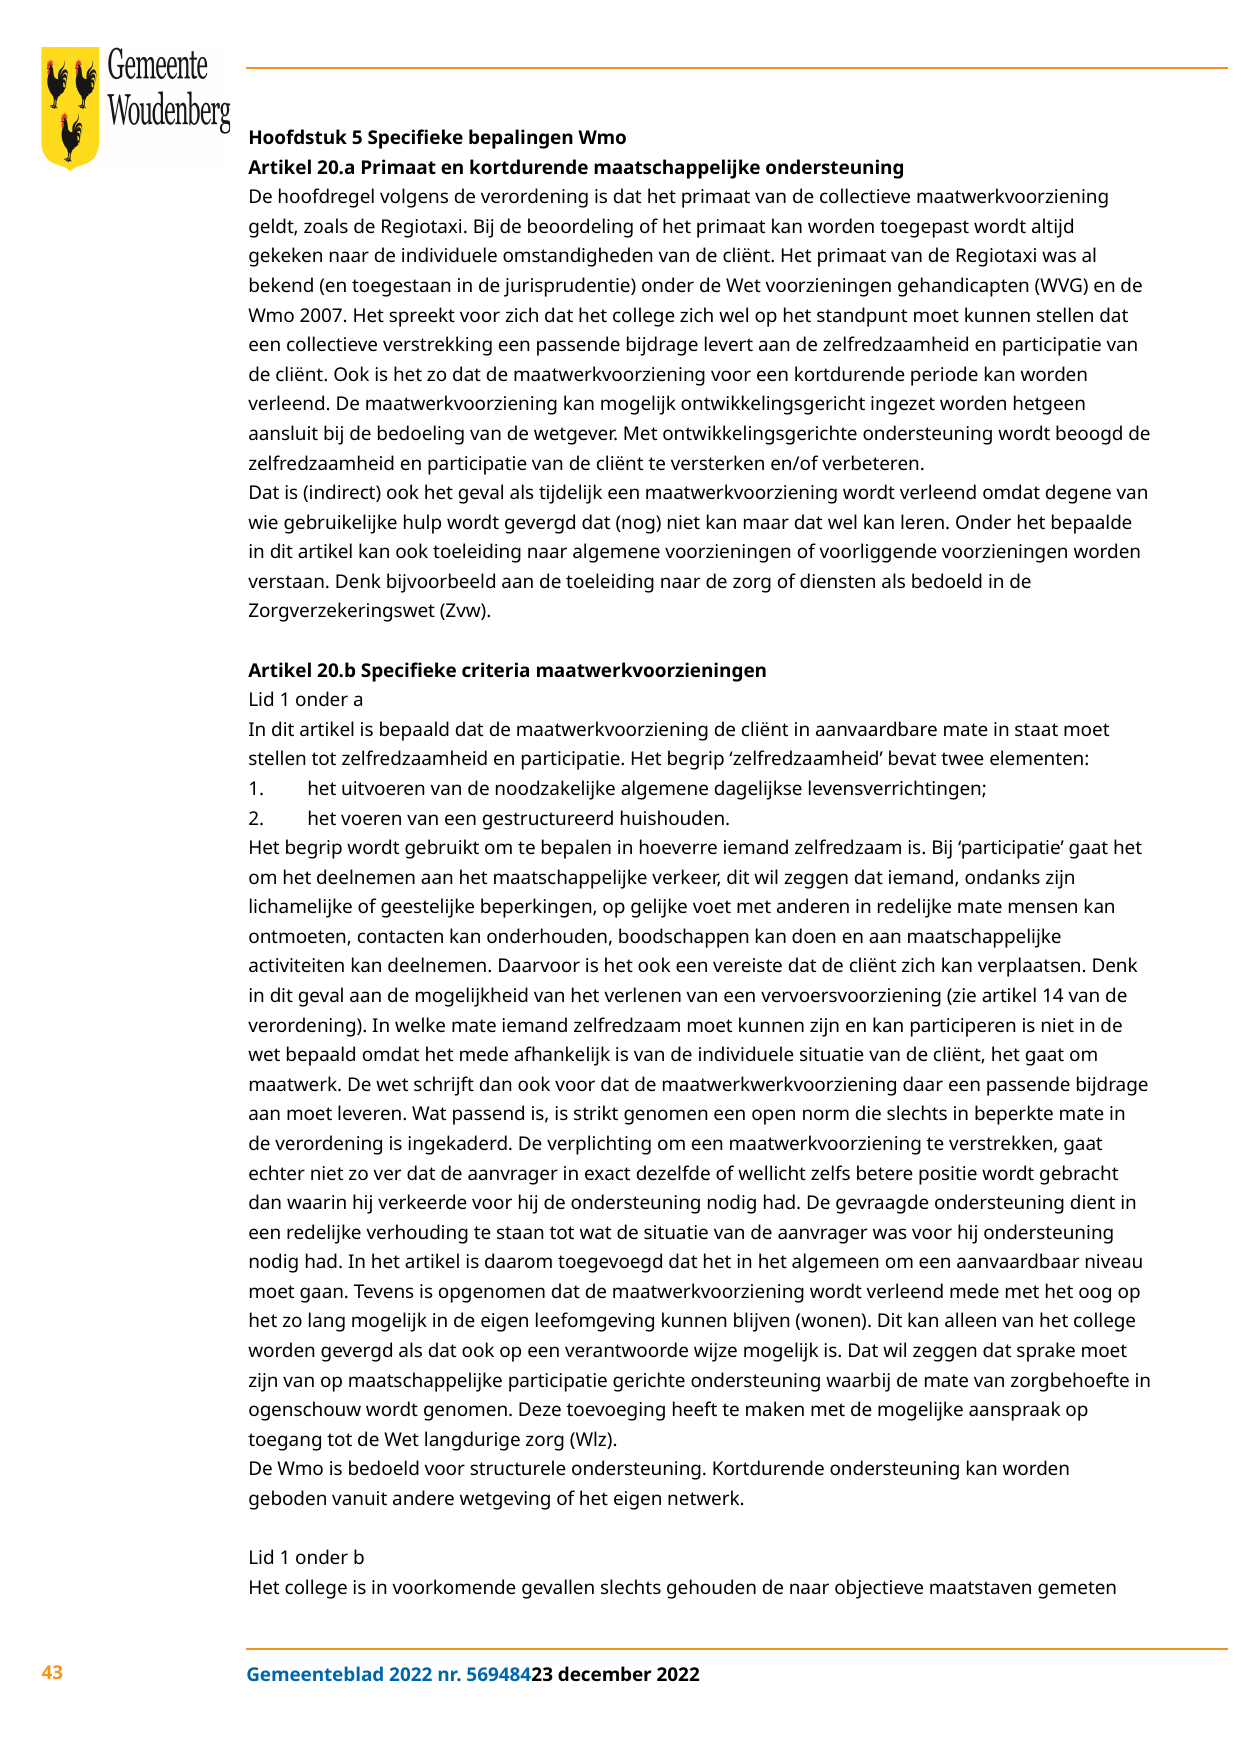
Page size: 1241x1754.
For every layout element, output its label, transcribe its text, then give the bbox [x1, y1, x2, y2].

list het uitvoeren van de noodzakelijke algemene dagelijkse levensverrichtingen; [248, 775, 1152, 801]
text Dat is (indirect) ook het geval als tijdelijk een maatwerkvoorziening wordt verleend omdat degene van wie gebruikelijke hulp wordt gevergd dat (nog) niet kan maar dat wel kan leren. Onder het bepaalde in dit artikel kan ook toeleiding naar algemene voorzieningen of voorliggende voorzieningen worden verstaan. Denk bijvoorbeeld aan de toeleiding naar de zorg of diensten als bedoeld in de Zorgverzekeringswet (Zvw). [248, 479, 1152, 623]
text De Wmo is bedoeld voor structurele ondersteuning. Kortdurende ondersteuning kan worden geboden vanuit andere wetgeving of het eigen netwerk. [248, 1456, 1152, 1511]
text Het begrip wordt gebruikt om te bepalen in hoeverre iemand zelfredzaam is. Bij ‘participatie’ gaat het om het deelnemen aan het maatschappelijke verkeer, dit wil zeggen dat iemand, ondanks zijn lichamelijke of geestelijke beperkingen, op gelijke voet met anderen in redelijke mate mensen kan ontmoeten, contacten kan onderhouden, boodschappen kan doen en aan maatschappelijke activiteiten kan deelnemen. Daarvoor is het ook een vereiste dat de cliënt zich kan verplaatsen. Denk in dit geval aan de mogelijkheid van het verlenen van een vervoersvoorziening (zie artikel 14 van de verordening). In welke mate iemand zelfredzaam moet kunnen zijn en kan participeren is niet in de wet bepaald omdat het mede afhankelijk is van de individuele situatie van de cliënt, het gaat om maatwerk. De wet schrijft dan ook voor dat de maatwerkwerkvoorziening daar een passende bijdrage aan moet leveren. Wat passend is, is strikt genomen een open norm die slechts in beperkte mate in de verordening is ingekaderd. De verplichting om een maatwerkvoorziening te verstrekken, gaat echter niet zo ver dat de aanvrager in exact dezelfde of wellicht zelfs betere positie wordt gebracht dan waarin hij verkeerde voor hij de ondersteuning nodig had. De gevraagde ondersteuning dient in een redelijke verhouding te staan tot wat de situatie van de aanvrager was voor hij ondersteuning nodig had. In het artikel is daarom toegevoegd dat het in het algemeen om een aanvaardbaar niveau moet gaan. Tevens is opgenomen dat de maatwerkvoorziening wordt verleend mede met het oog op het zo lang mogelijk in de eigen leefomgeving kunnen blijven (wonen). Dit kan alleen van het college worden gevergd als dat ook op een verantwoorde wijze mogelijk is. Dat wil zeggen dat sprake moet zijn van op maatschappelijke participatie gerichte ondersteuning waarbij de mate van zorgbehoefte in ogenschouw wordt genomen. Deze toevoeging heeft te maken met de mogelijke aanspraak op toegang tot de Wet langdurige zorg (Wlz). [248, 834, 1152, 1452]
list het voeren van een gestructureerd huishouden. [248, 805, 1152, 831]
text Lid 1 onder a [248, 686, 1152, 712]
text Het college is in voorkomende gevallen slechts gehouden de naar objectieve maatstaven gemeten [248, 1574, 1152, 1600]
text Lid 1 onder b [248, 1544, 1152, 1570]
text In dit artikel is bepaald dat de maatwerkvoorziening de cliënt in aanvaardbare mate in staat moet stellen tot zelfredzaamheid en participatie. Het begrip ‘zelfredzaamheid’ bevat twee elementen: [248, 716, 1152, 771]
text De hoofdregel volgens de verordening is dat het primaat van de collectieve maatwerkvoorziening geldt, zoals de Regiotaxi. Bij de beoordeling of het primaat kan worden toegepast wordt altijd gekeken naar de individuele omstandigheden van de cliënt. Het primaat van de Regiotaxi was al bekend (en toegestaan in de jurisprudentie) onder de Wet voorzieningen gehandicapten (WVG) en de Wmo 2007. Het spreekt voor zich dat het college zich wel op het standpunt moet kunnen stellen dat een collectieve verstrekking een passende bijdrage levert aan de zelfredzaamheid en participatie van de cliënt. Ook is het zo dat de maatwerkvoorziening voor een kortdurende periode kan worden verleend. De maatwerkvoorziening kan mogelijk ontwikkelingsgericht ingezet worden hetgeen aansluit bij de bedoeling van de wetgever. Met ontwikkelingsgerichte ondersteuning wordt beoogd de zelfredzaamheid en participatie van de cliënt te versterken en/of verbeteren. [248, 183, 1152, 476]
text Hoofdstuk 5 Specifieke bepalingen Wmo [248, 124, 1152, 150]
picture [41, 47, 231, 172]
text Artikel 20.a Primaat en kortdurende maatschappelijke ondersteuning [248, 154, 1152, 180]
text Artikel 20.b Specifieke criteria maatwerkvoorzieningen [248, 657, 1152, 683]
